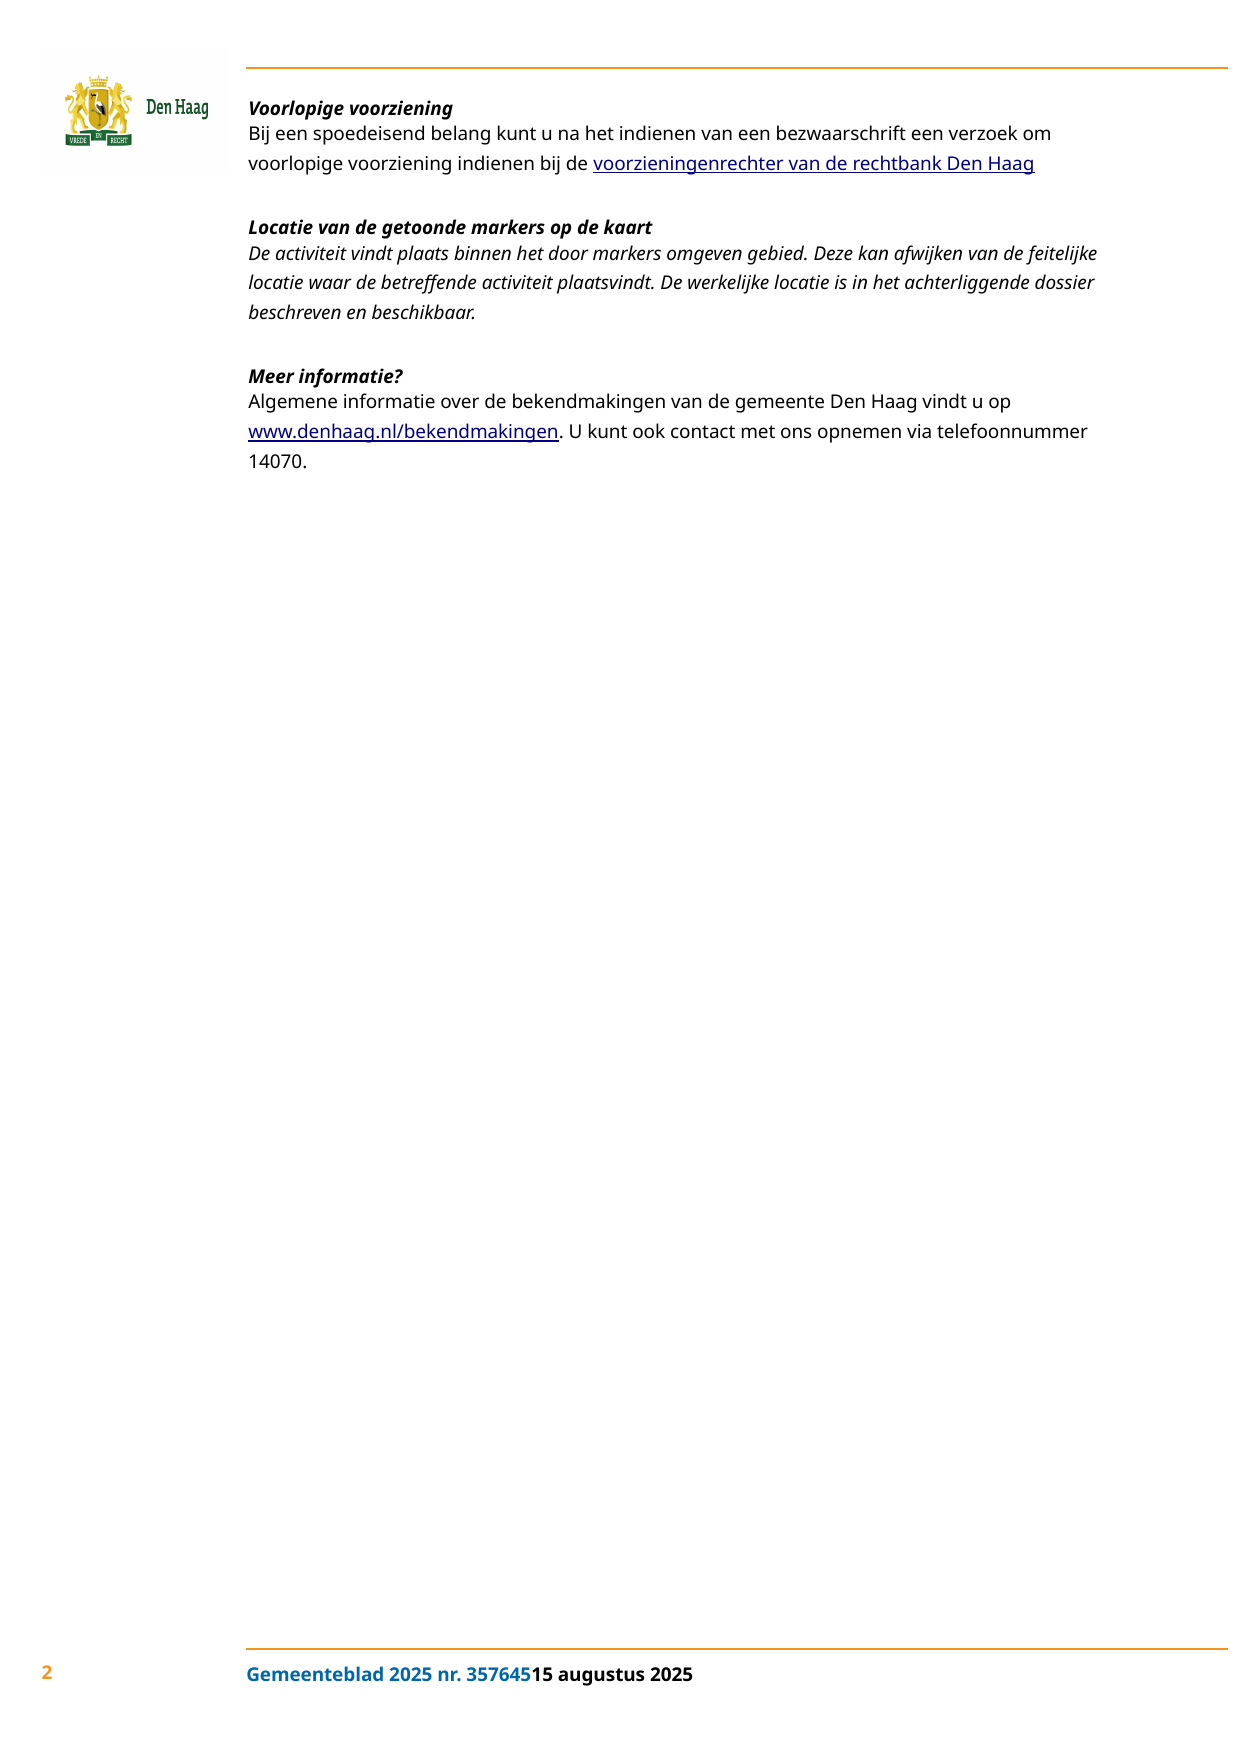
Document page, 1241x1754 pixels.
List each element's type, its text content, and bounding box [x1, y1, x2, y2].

text Voorlopige voorziening [248, 95, 1152, 121]
text Meer informatie? [248, 363, 1152, 389]
text Bij een spoedeisend belang kunt u na het indienen van een bezwaarschrift een verzoek om voorlopige voorziening indienen bij de voorzieningenrechter van de rechtbank Den Haag [248, 121, 1152, 176]
text De activiteit vindt plaats binnen het door markers omgeven gebied. Deze kan afwijken van de feitelijke locatie waar de betreffende activiteit plaatsvindt. De werkelijke locatie is in het achterliggende dossier beschreven en beschikbaar. [248, 240, 1152, 325]
text Locatie van de getoonde markers op de kaart [248, 214, 1152, 240]
text Algemene informatie over de bekendmakingen van de gemeente Den Haag vindt u op www.denhaag.nl/bekendmakingen. U kunt ook contact met ons opnemen via telefoonnummer 14070. [248, 389, 1152, 473]
picture [41, 47, 231, 172]
